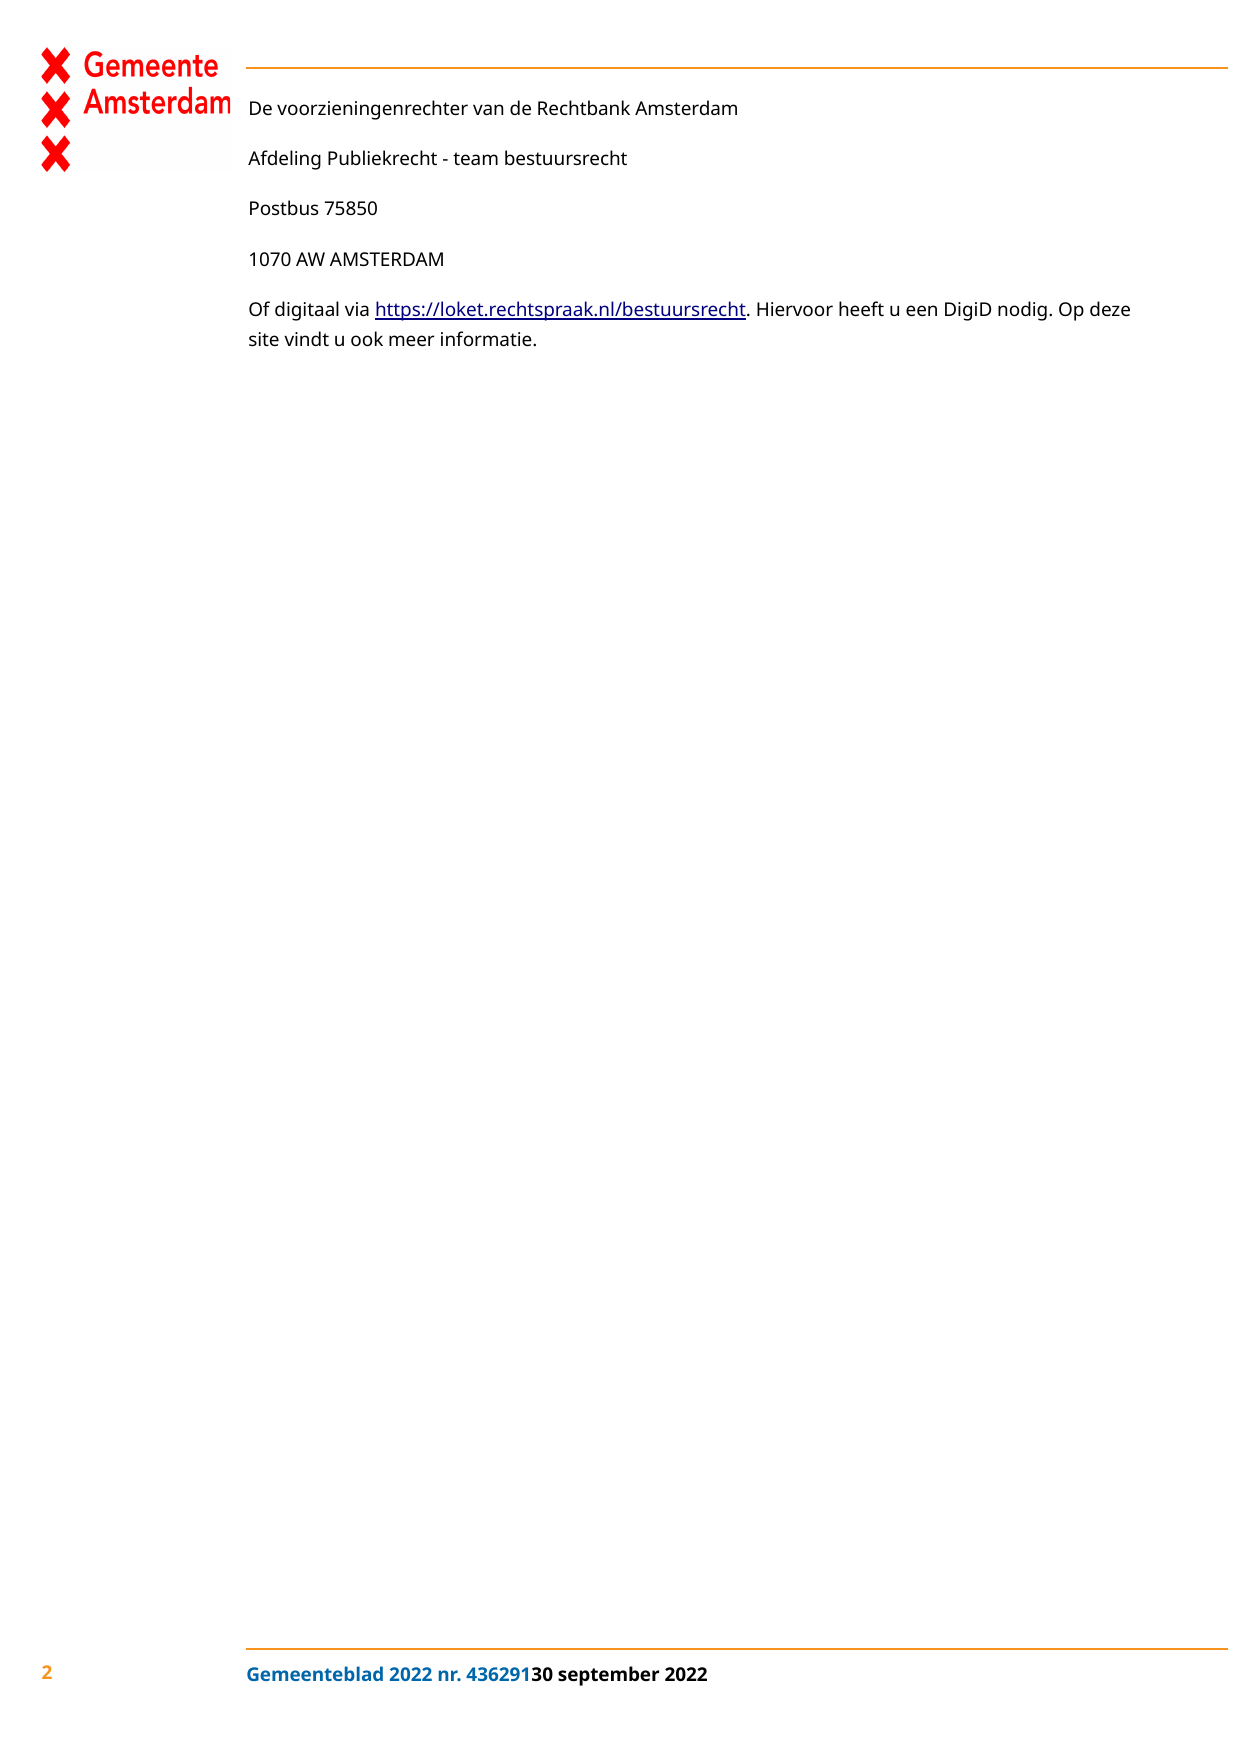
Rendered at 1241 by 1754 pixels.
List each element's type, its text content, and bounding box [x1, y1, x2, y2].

text Afdeling Publiekrecht - team bestuursrecht [248, 145, 1152, 171]
text Of digitaal via https://loket.rechtspraak.nl/bestuursrecht. Hiervoor heeft u een DigiD nodig. Op deze site vindt u ook meer informatie. [248, 296, 1152, 352]
picture [41, 47, 231, 172]
text Postbus 75850 [248, 196, 1152, 221]
text 1070 AW AMSTERDAM [248, 246, 1152, 272]
text De voorzieningenrechter van de Rechtbank Amsterdam [248, 95, 1152, 121]
